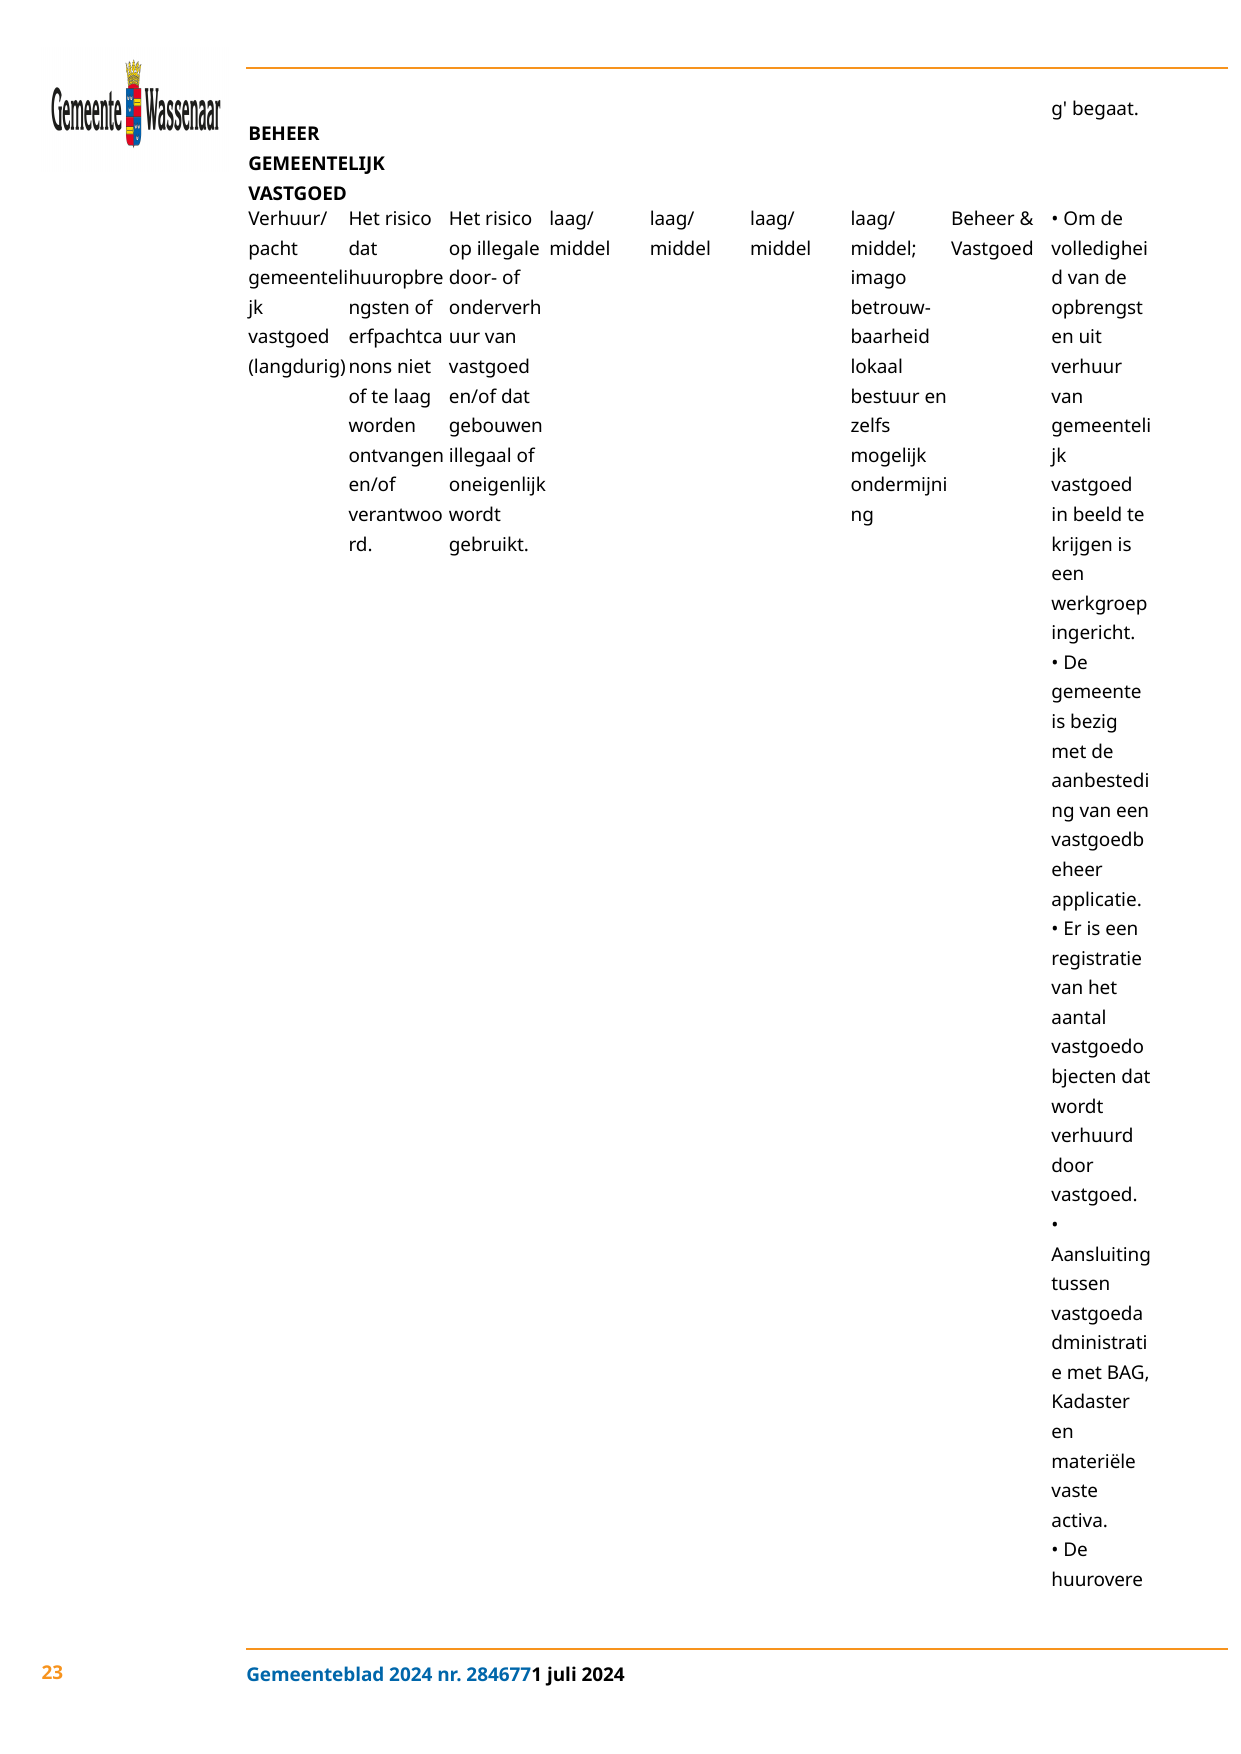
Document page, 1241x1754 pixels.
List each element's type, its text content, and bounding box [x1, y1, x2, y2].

table_cell [449, 95, 549, 121]
table_cell laag/middel [750, 205, 850, 1592]
table_cell [1051, 121, 1152, 205]
table_cell [449, 121, 549, 205]
table_cell [951, 121, 1051, 205]
table_cell [650, 121, 750, 205]
table_cell [850, 95, 951, 121]
table_cell [650, 95, 750, 121]
table_cell Verhuur/ pacht gemeentelijk vastgoed (langdurig) [248, 205, 348, 1592]
table_cell [750, 121, 850, 205]
table_cell Beheer & Vastgoed [951, 205, 1051, 1592]
table_cell Het risico op illegale door- of onderverhuur van vastgoed en/of dat gebouwen illegaal of oneigenlijk wordt gebruikt. [449, 205, 549, 1592]
table_cell [850, 121, 951, 205]
table_cell laag/middel [549, 205, 649, 1592]
table_cell • Om de volledigheid van de opbrengsten uit verhuur van gemeentelijk vastgoed in beeld te krijgen is een werkgroep ingericht. • De gemeente is bezig met de aanbesteding van een vastgoedbeheer applicatie. • Er is een registratie van het aantal vastgoedobjecten dat wordt verhuurd door vastgoed. • Aansluiting tussen vastgoedadministratie met BAG, Kadaster en materiële vaste activa. • De huurovere [1051, 205, 1152, 1592]
table_cell [951, 95, 1051, 121]
table_cell [549, 95, 649, 121]
table_cell [348, 95, 449, 121]
table_cell g' begaat. [1051, 95, 1152, 121]
table_cell laag/middel; imago betrouw-baarheid lokaal bestuur en zelfs mogelijk ondermijning [850, 205, 951, 1592]
table_cell BEHEER GEMEENTELIJK VASTGOED [248, 121, 449, 205]
table_cell [549, 121, 649, 205]
table_cell laag/middel [650, 205, 750, 1592]
table_cell [750, 95, 850, 121]
table_cell Het risico dat huuropbrengsten of erfpachtcanons niet of te laag worden ontvangen en/of verantwoord. [348, 205, 449, 1592]
table_cell [248, 95, 348, 121]
picture [41, 47, 231, 172]
